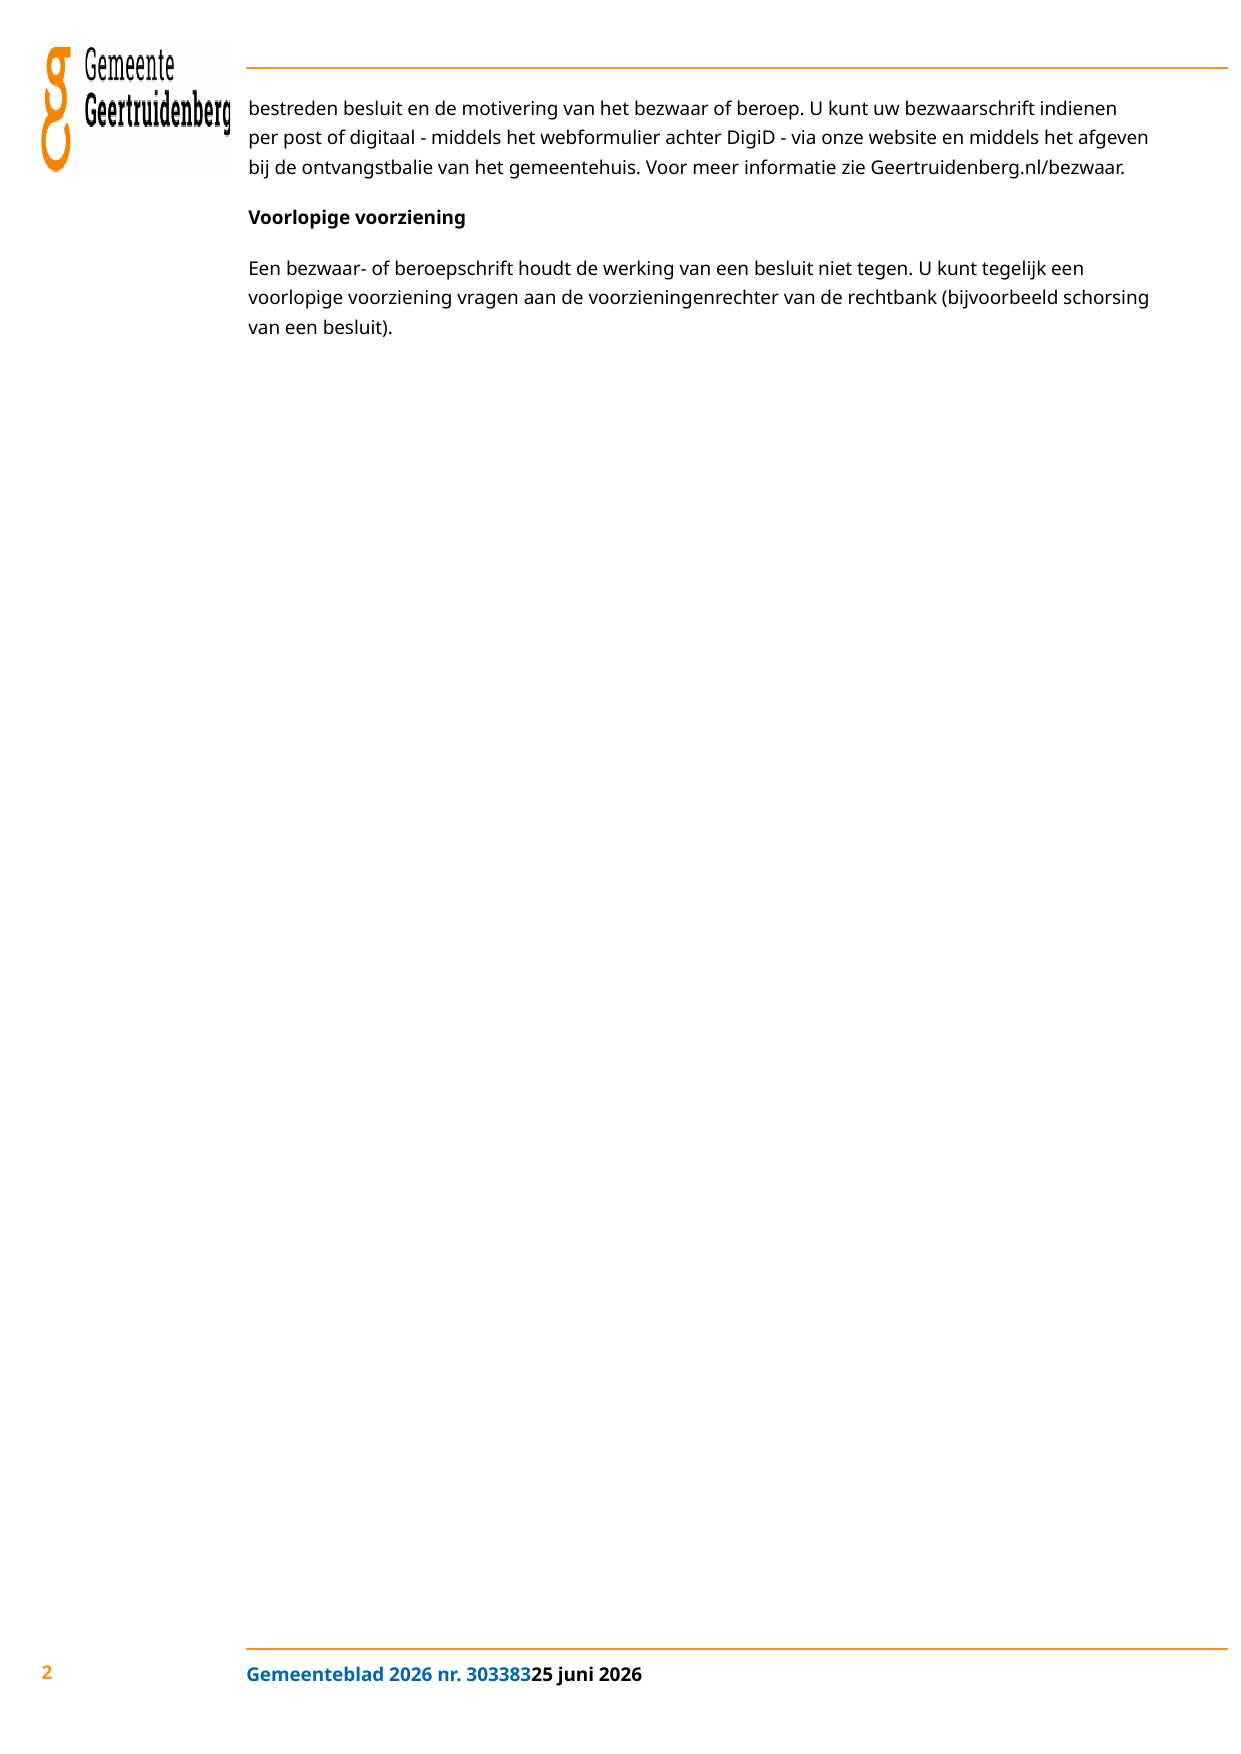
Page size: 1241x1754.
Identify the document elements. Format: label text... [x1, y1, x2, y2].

text Voorlopige voorziening [248, 204, 1152, 230]
text Een bezwaar- of beroepschrift houdt de werking van een besluit niet tegen. U kunt tegelijk een voorlopige voorziening vragen aan de voorzieningenrechter van de rechtbank (bijvoorbeeld schorsing van een besluit). [248, 255, 1152, 340]
picture [41, 47, 231, 172]
text bestreden besluit en de motivering van het bezwaar of beroep. U kunt uw bezwaarschrift indienen per post of digitaal - middels het webformulier achter DigiD - via onze website en middels het afgeven bij de ontvangstbalie van het gemeentehuis. Voor meer informatie zie Geertruidenberg.nl/bezwaar. [248, 95, 1152, 180]
